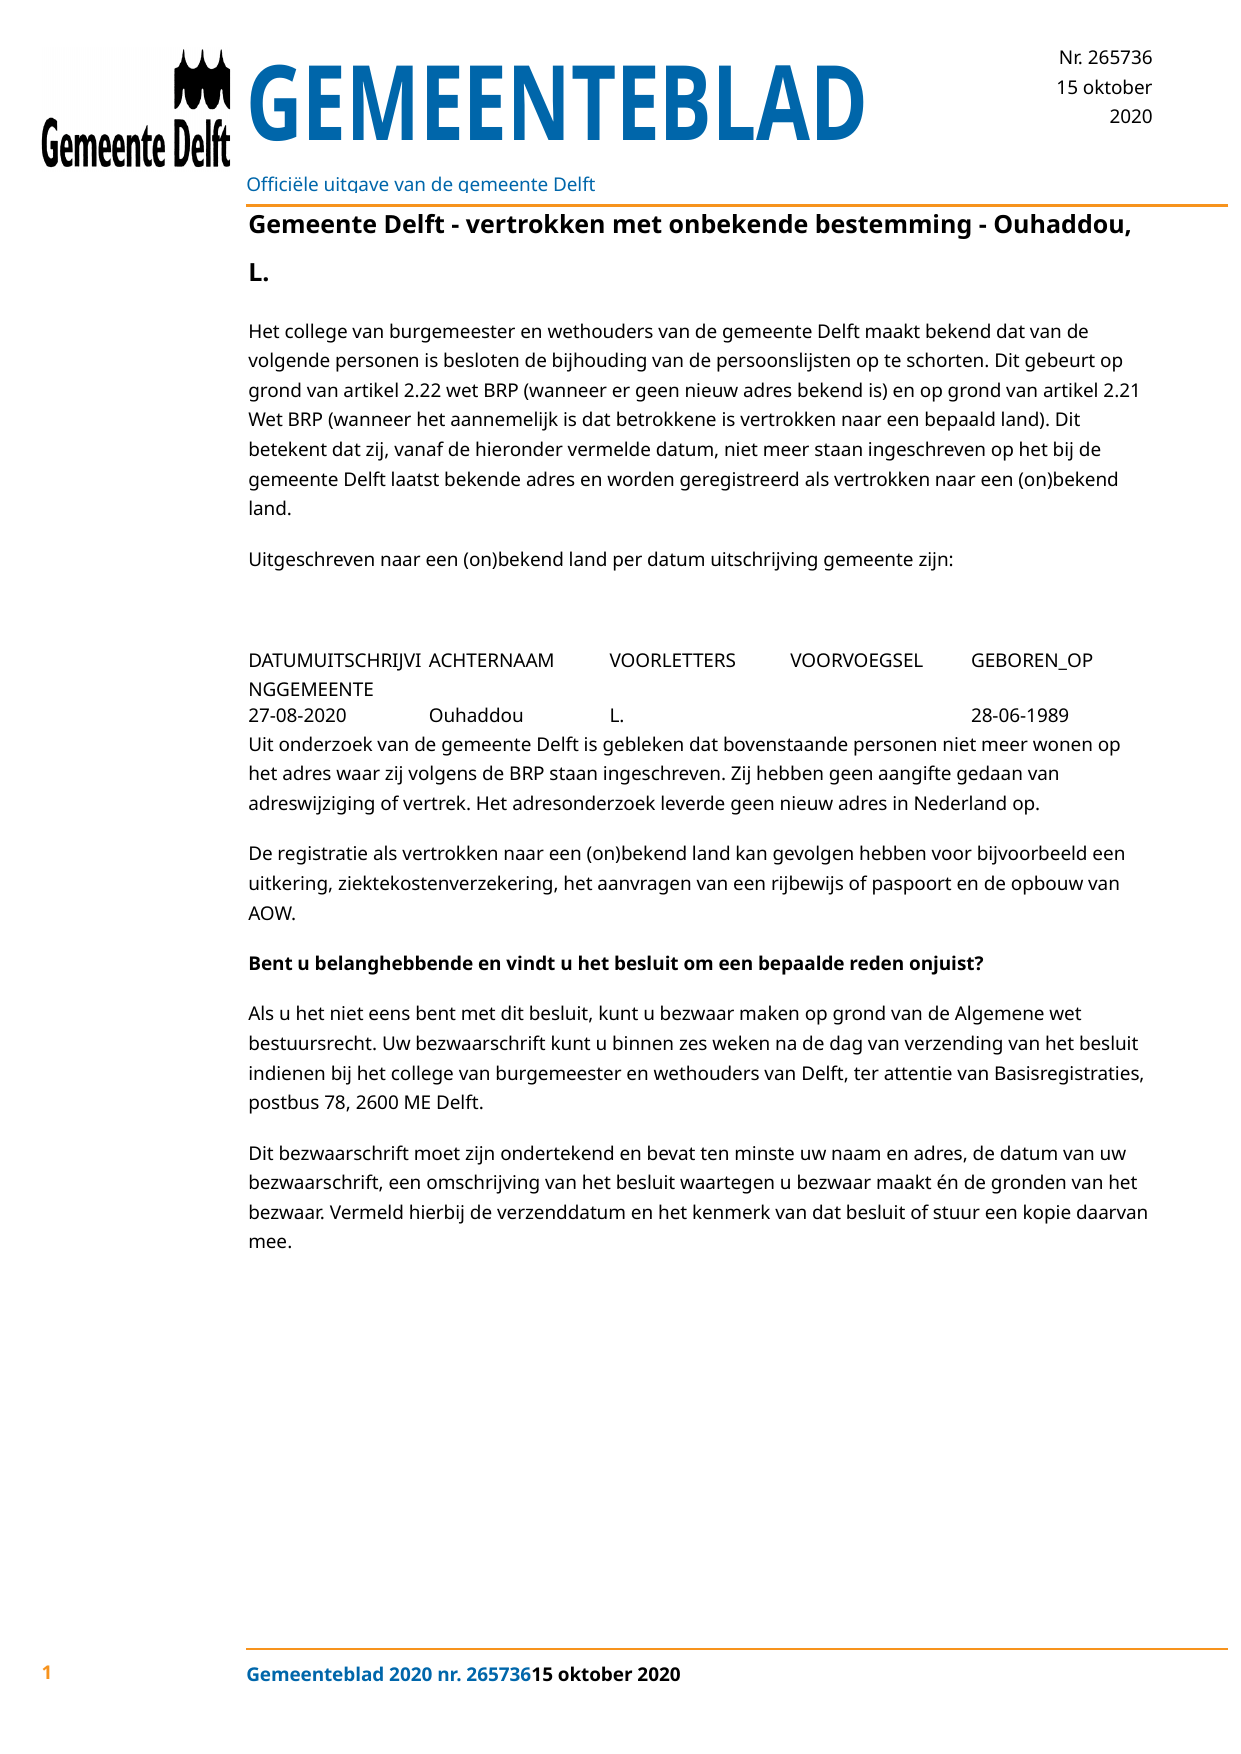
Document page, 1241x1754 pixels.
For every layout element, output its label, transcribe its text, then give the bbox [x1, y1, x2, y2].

table_header ACHTERNAAM [429, 647, 609, 702]
table_cell 28-06-1989 [971, 702, 1152, 728]
text Dit bezwaarschrift moet zijn ondertekend en bevat ten minste uw naam en adres, de datum van uw bezwaarschrift, een omschrijving van het besluit waartegen u bezwaar maakt én de gronden van het bezwaar. Vermeld hierbij de verzenddatum en het kenmerk van dat besluit of stuur een kopie daarvan mee. [248, 1140, 1152, 1254]
text Als u het niet eens bent met dit besluit, kunt u bezwaar maken op grond van de Algemene wet bestuursrecht. Uw bezwaarschrift kunt u binnen zes weken na de dag van verzending van het besluit indienen bij het college van burgemeester en wethouders van Delft, ter attentie van Basisregistraties, postbus 78, 2600 ME Delft. [248, 1001, 1152, 1115]
table_cell L. [609, 702, 790, 728]
text Het college van burgemeester en wethouders van de gemeente Delft maakt bekend dat van de volgende personen is besloten de bijhouding van de persoonslijsten op te schorten. Dit gebeurt op grond van artikel 2.22 wet BRP (wanneer er geen nieuw adres bekend is) en op grond van artikel 2.21 Wet BRP (wanneer het aannemelijk is dat betrokkene is vertrokken naar een bepaald land). Dit betekent dat zij, vanaf de hieronder vermelde datum, niet meer staan ingeschreven op het bij de gemeente Delft laatst bekende adres en worden geregistreerd als vertrokken naar een (on)bekend land. [248, 318, 1152, 521]
text De registratie als vertrokken naar een (on)bekend land kan gevolgen hebben voor bijvoorbeeld een uitkering, ziektekostenverzekering, het aanvragen van een rijbewijs of paspoort en de opbouw van AOW. [248, 841, 1152, 926]
table_cell Ouhaddou [429, 702, 609, 728]
text Gemeente Delft - vertrokken met onbekende bestemming - Ouhaddou, L. [248, 207, 1152, 288]
table_cell 27-08-2020 [248, 702, 429, 728]
table_cell [790, 702, 971, 728]
table_header VOORVOEGSEL [790, 647, 971, 702]
picture [41, 47, 231, 172]
table_header DATUMUITSCHRIJVINGGEMEENTE [248, 647, 429, 702]
text Uitgeschreven naar een (on)bekend land per datum uitschrijving gemeente zijn: [248, 546, 1152, 572]
table_header VOORLETTERS [609, 647, 790, 702]
text Uit onderzoek van de gemeente Delft is gebleken dat bovenstaande personen niet meer wonen op het adres waar zij volgens de BRP staan ingeschreven. Zij hebben geen aangifte gedaan van adreswijziging of vertrek. Het adresonderzoek leverde geen nieuw adres in Nederland op. [248, 731, 1152, 816]
table_header GEBOREN_OP [971, 647, 1152, 702]
text Bent u belanghebbende en vindt u het besluit om een bepaalde reden onjuist? [248, 950, 1152, 976]
